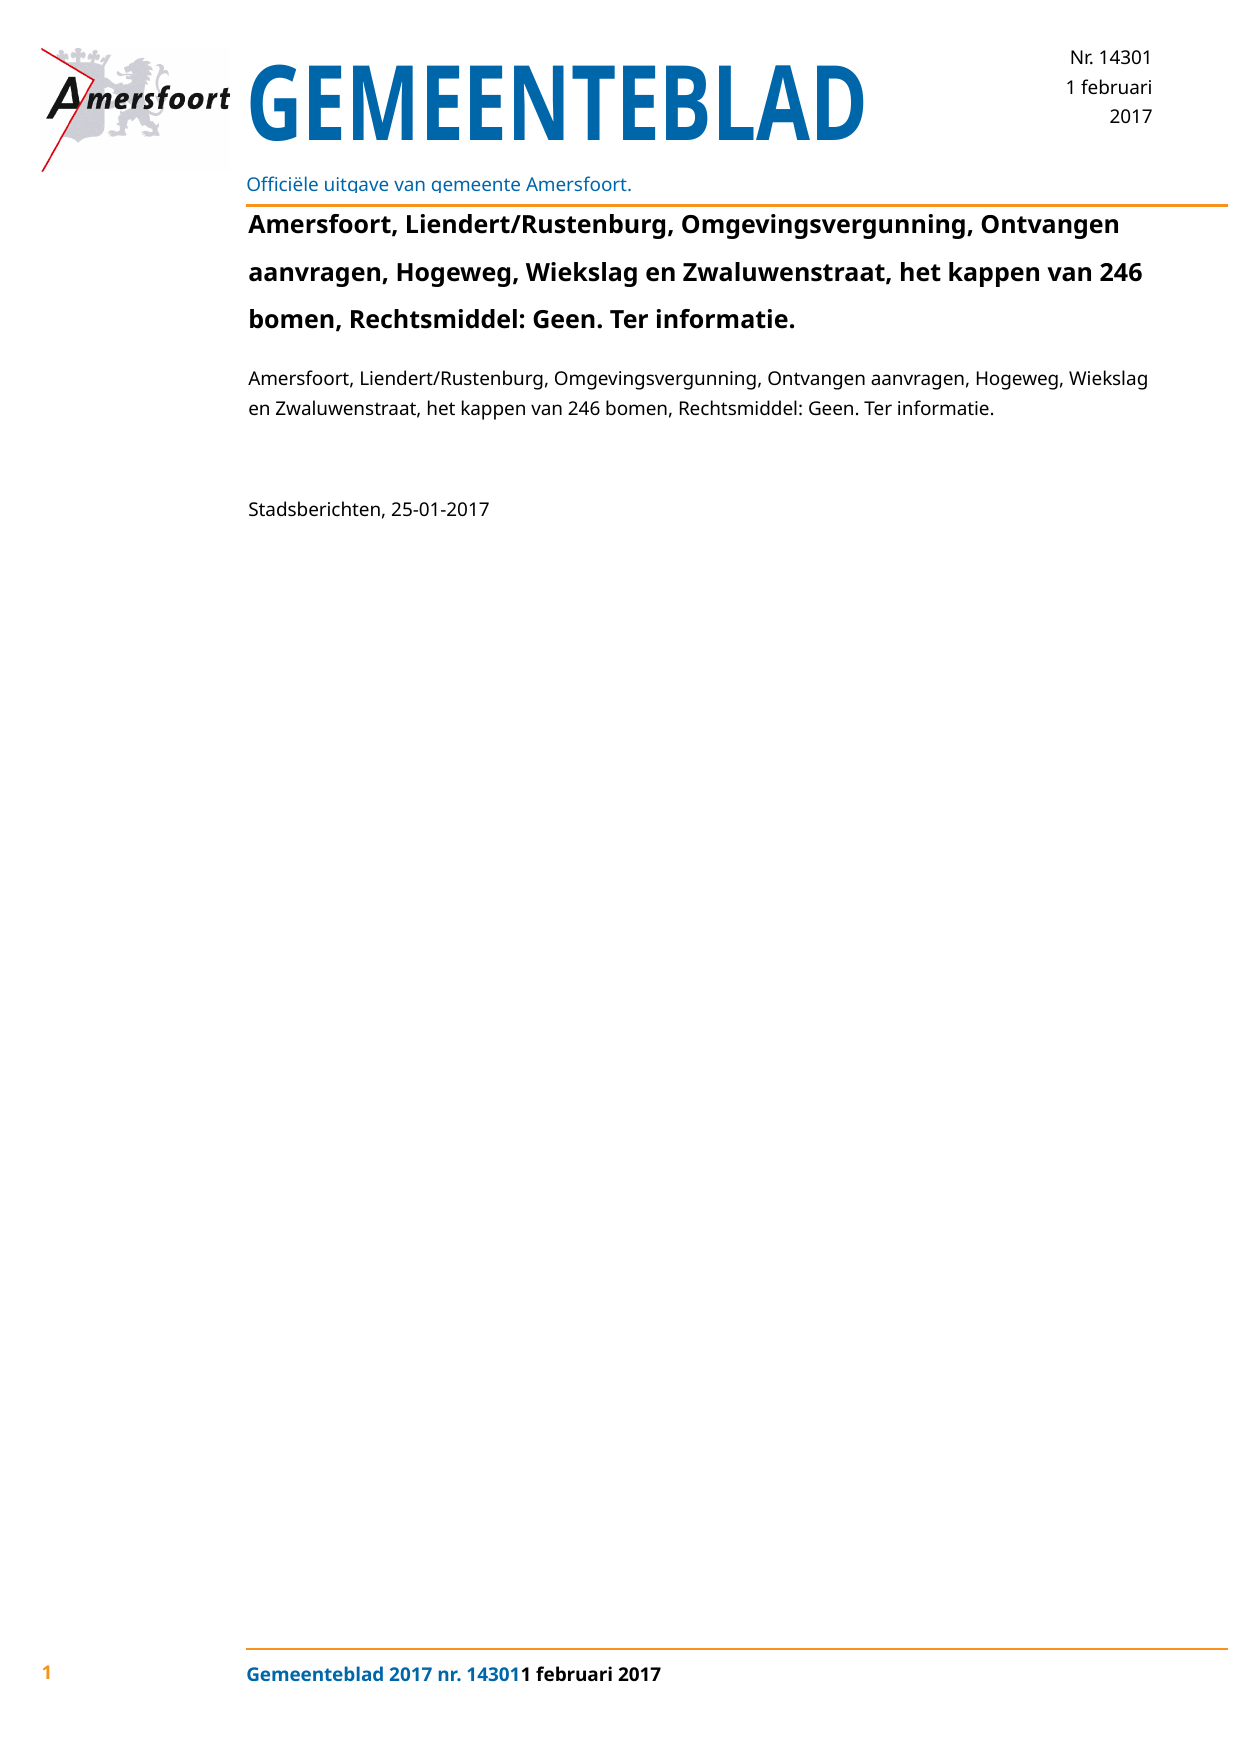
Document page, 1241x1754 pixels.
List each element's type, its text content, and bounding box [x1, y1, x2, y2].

text Amersfoort, Liendert/Rustenburg, Omgevingsvergunning, Ontvangen aanvragen, Hogeweg, Wiekslag en Zwaluwenstraat, het kappen van 246 bomen, Rechtsmiddel: Geen. Ter informatie. [248, 207, 1152, 336]
text Amersfoort, Liendert/Rustenburg, Omgevingsvergunning, Ontvangen aanvragen, Hogeweg, Wiekslag en Zwaluwenstraat, het kappen van 246 bomen, Rechtsmiddel: Geen. Ter informatie. [248, 366, 1152, 421]
picture [41, 47, 231, 172]
text Stadsberichten, 25-01-2017 [248, 496, 1152, 522]
